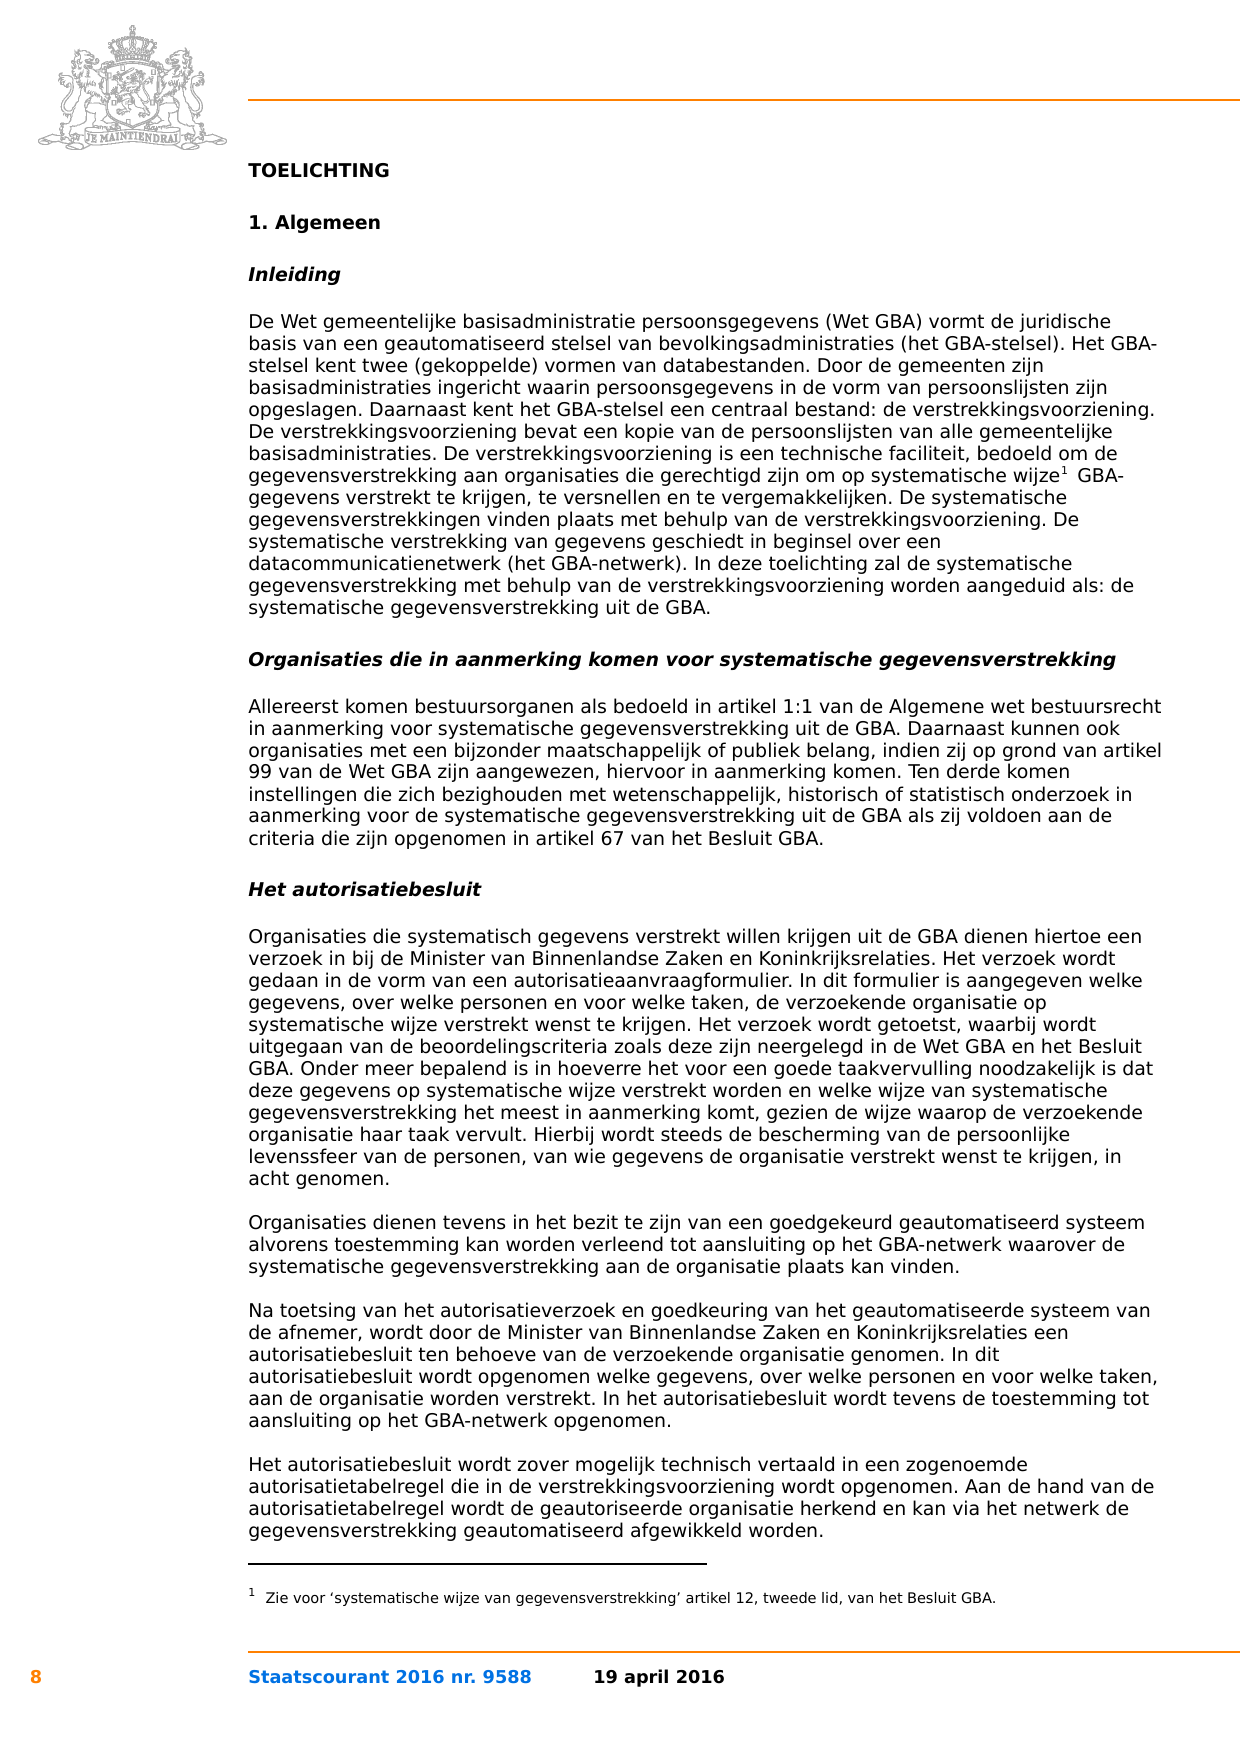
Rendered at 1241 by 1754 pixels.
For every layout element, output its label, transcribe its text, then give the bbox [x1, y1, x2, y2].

text Zie voor ‘systematische wijze van gegevensverstrekking’ artikel 12, tweede lid, van het Besluit GBA. [248, 1586, 1163, 1608]
picture [38, 25, 227, 150]
text Het autorisatiebesluit wordt zover mogelijk technisch vertaald in een zogenoemde autorisatietabelregel die in de verstrekkingsvoorziening wordt opgenomen. Aan de hand van de autorisatietabelregel wordt de geautoriseerde organisatie herkend en kan via het netwerk de gegevensverstrekking geautomatiseerd afgewikkeld worden. [248, 1453, 1163, 1541]
text Organisaties dienen tevens in het bezit te zijn van een goedgekeurd geautomatiseerd systeem alvorens toestemming kan worden verleend tot aansluiting op het GBA-netwerk waarover de systematische gegevensverstrekking aan de organisatie plaats kan vinden. [248, 1212, 1163, 1278]
text De Wet gemeentelijke basisadministratie persoonsgegevens (Wet GBA) vormt de juridische basis van een geautomatiseerd stelsel van bevolkingsadministraties (het GBA-stelsel). Het GBA-stelsel kent twee (gekoppelde) vormen van databestanden. Door de gemeenten zijn basisadministraties ingericht waarin persoonsgegevens in de vorm van persoonslijsten zijn opgeslagen. Daarnaast kent het GBA-stelsel een centraal bestand: de verstrekkingsvoorziening. De verstrekkingsvoorziening bevat een kopie van de persoonslijsten van alle gemeentelijke basisadministraties. De verstrekkingsvoorziening is een technische faciliteit, bedoeld om de gegevensverstrekking aan organisaties die gerechtigd zijn om op systematische wijze GBA-gegevens verstrekt te krijgen, te versnellen en te vergemakkelijken. De systematische gegevensverstrekkingen vinden plaats met behulp van de verstrekkingsvoorziening. De systematische verstrekking van gegevens geschiedt in beginsel over een datacommunicatienetwerk (het GBA-netwerk). In deze toelichting zal de systematische gegevensverstrekking met behulp van de verstrekkingsvoorziening worden aangeduid als: de systematische gegevensverstrekking uit de GBA. [248, 311, 1163, 618]
text Na toetsing van het autorisatieverzoek en goedkeuring van het geautomatiseerde systeem van de afnemer, wordt door de Minister van Binnenlandse Zaken en Koninkrijksrelaties een autorisatiebesluit ten behoeve van de verzoekende organisatie genomen. In dit autorisatiebesluit wordt opgenomen welke gegevens, over welke personen en voor welke taken, aan de organisatie worden verstrekt. In het autorisatiebesluit wordt tevens de toestemming tot aansluiting op het GBA-netwerk opgenomen. [248, 1300, 1163, 1432]
subtitle Inleiding [248, 264, 1163, 286]
text Organisaties die systematisch gegevens verstrekt willen krijgen uit de GBA dienen hiertoe een verzoek in bij de Minister van Binnenlandse Zaken en Koninkrijksrelaties. Het verzoek wordt gedaan in de vorm van een autorisatieaanvraagformulier. In dit formulier is aangegeven welke gegevens, over welke personen en voor welke taken, de verzoekende organisatie op systematische wijze verstrekt wenst te krijgen. Het verzoek wordt getoetst, waarbij wordt uitgegaan van de beoordelingscriteria zoals deze zijn neergelegd in de Wet GBA en het Besluit GBA. Onder meer bepalend is in hoeverre het voor een goede taakvervulling noodzakelijk is dat deze gegevens op systematische wijze verstrekt worden en welke wijze van systematische gegevensverstrekking het meest in aanmerking komt, gezien de wijze waarop de verzoekende organisatie haar taak vervult. Hierbij wordt steeds de bescherming van de persoonlijke levenssfeer van de personen, van wie gegevens de organisatie verstrekt wenst te krijgen, in acht genomen. [248, 926, 1163, 1190]
text Allereerst komen bestuursorganen als bedoeld in artikel 1:1 van de Algemene wet bestuursrecht in aanmerking voor systematische gegevensverstrekking uit de GBA. Daarnaast kunnen ook organisaties met een bijzonder maatschappelijk of publiek belang, indien zij op grond van artikel 99 van de Wet GBA zijn aangewezen, hiervoor in aanmerking komen. Ten derde komen instellingen die zich bezighouden met wetenschappelijk, historisch of statistisch onderzoek in aanmerking voor de systematische gegevensverstrekking uit de GBA als zij voldoen aan de criteria die zijn opgenomen in artikel 67 van het Besluit GBA. [248, 696, 1163, 849]
subtitle TOELICHTING [248, 160, 1163, 182]
subtitle 1. Algemeen [248, 212, 1163, 234]
subtitle Organisaties die in aanmerking komen voor systematische gegevensverstrekking [248, 648, 1163, 671]
subtitle Het autorisatiebesluit [248, 879, 1163, 901]
